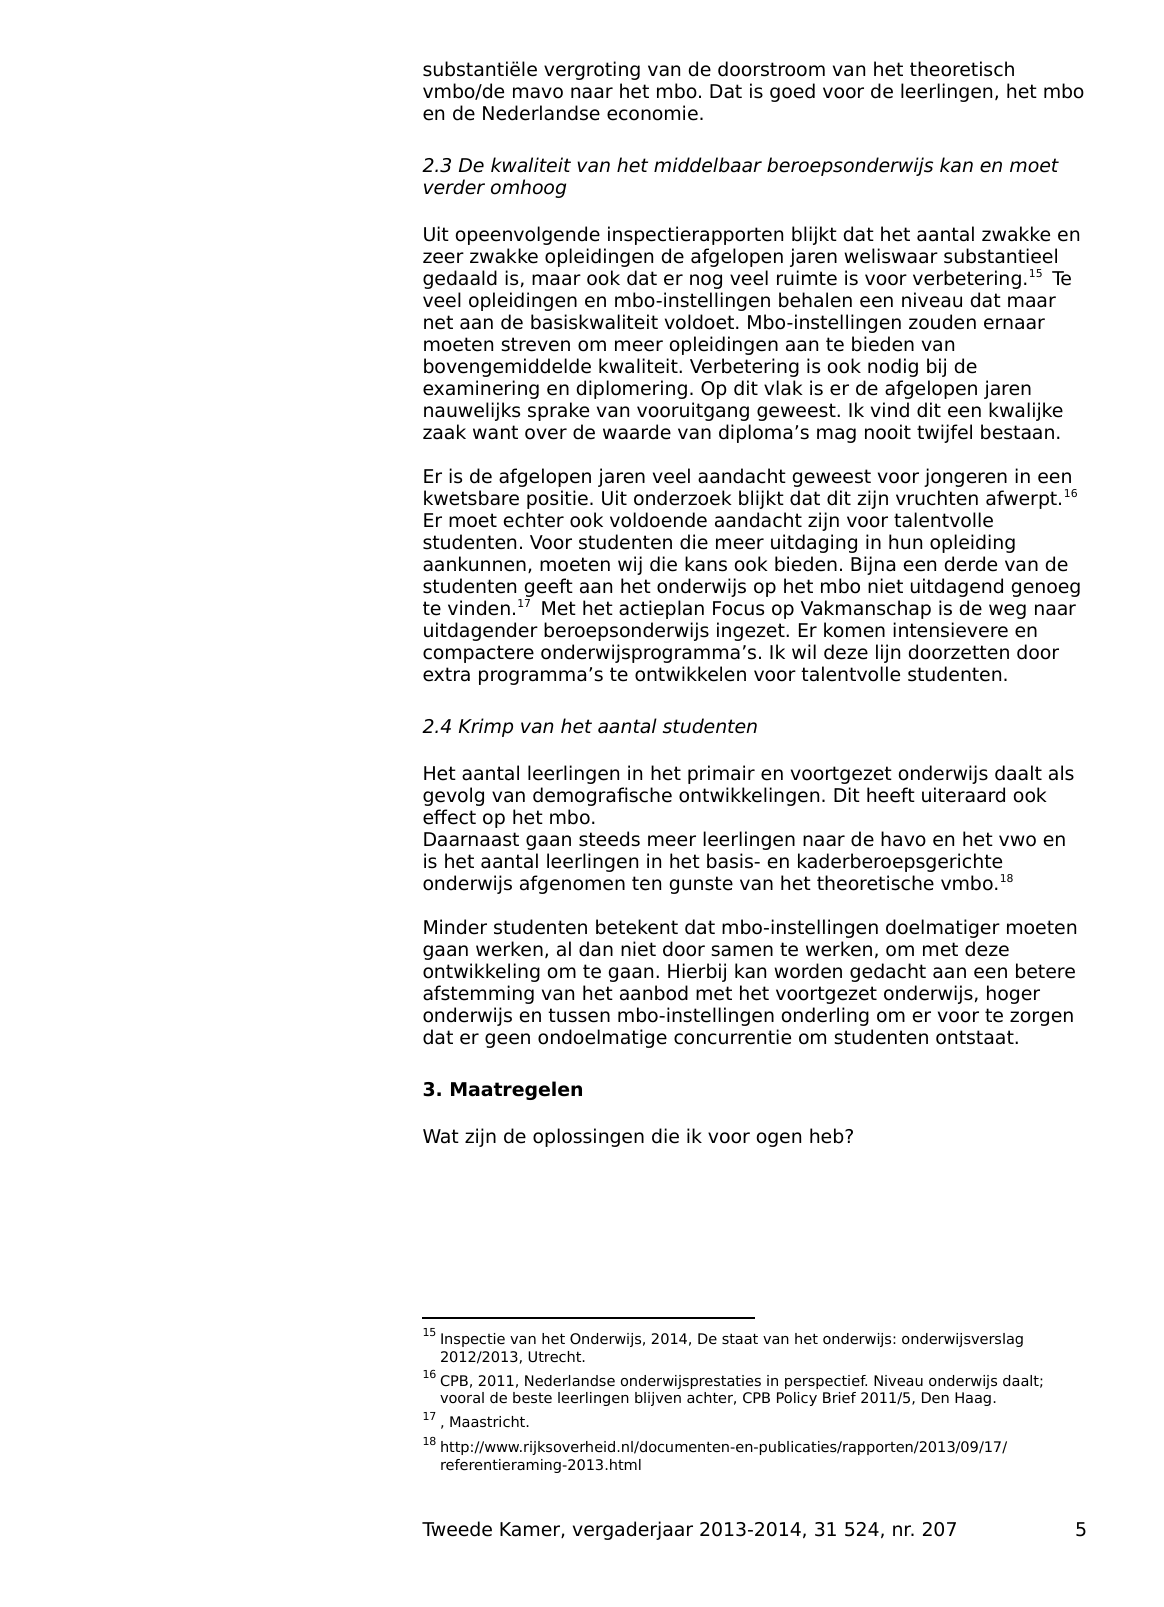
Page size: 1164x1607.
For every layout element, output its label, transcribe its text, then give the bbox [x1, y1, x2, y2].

text CPB, 2011, Nederlandse onderwijsprestaties in perspectief. Niveau onderwijs daalt; vooral de beste leerlingen blijven achter, CPB Policy Brief 2011/5, Den Haag. [422, 1368, 1087, 1407]
text Het aantal leerlingen in het primair en voortgezet onderwijs daalt als gevolg van demografische ontwikkelingen. Dit heeft uiteraard ook effect op het mbo. [422, 763, 1087, 829]
text Er is de afgelopen jaren veel aandacht geweest voor jongeren in een kwetsbare positie. Uit onderzoek blijkt dat dit zijn vruchten afwerpt. Er moet echter ook voldoende aandacht zijn voor talentvolle studenten. Voor studenten die meer uitdaging in hun opleiding aankunnen, moeten wij die kans ook bieden. Bijna een derde van de studenten geeft aan het onderwijs op het mbo niet uitdagend genoeg te vinden. Met het actieplan Focus op Vakmanschap is de weg naar uitdagender beroepsonderwijs ingezet. Er komen intensievere en compactere onderwijsprogramma’s. Ik wil deze lijn doorzetten door extra programma’s te ontwikkelen voor talentvolle studenten. [422, 466, 1087, 686]
text substantiële vergroting van de doorstroom van het theoretisch vmbo/de mavo naar het mbo. Dat is goed voor de leerlingen, het mbo en de Nederlandse economie. [422, 59, 1087, 125]
text Uit opeenvolgende inspectierapporten blijkt dat het aantal zwakke en zeer zwakke opleidingen de afgelopen jaren weliswaar substantieel gedaald is, maar ook dat er nog veel ruimte is voor verbetering. Te veel opleidingen en mbo-instellingen behalen een niveau dat maar net aan de basiskwaliteit voldoet. Mbo-instellingen zouden ernaar moeten streven om meer opleidingen aan te bieden van bovengemiddelde kwaliteit. Verbetering is ook nodig bij de examinering en diplomering. Op dit vlak is er de afgelopen jaren nauwelijks sprake van vooruitgang geweest. Ik vind dit een kwalijke zaak want over de waarde van diploma’s mag nooit twijfel bestaan. [422, 224, 1087, 444]
text Minder studenten betekent dat mbo-instellingen doelmatiger moeten gaan werken, al dan niet door samen te werken, om met deze ontwikkeling om te gaan. Hierbij kan worden gedacht aan een betere afstemming van het aanbod met het voortgezet onderwijs, hoger onderwijs en tussen mbo-instellingen onderling om er voor te zorgen dat er geen ondoelmatige concurrentie om studenten ontstaat. [422, 917, 1087, 1049]
subtitle 2.3 De kwaliteit van het middelbaar beroepsonderwijs kan en moet verder omhoog [422, 155, 1087, 199]
text , Maastricht. [422, 1410, 1087, 1432]
text http://www.rijksoverheid.nl/documenten-en-publicaties/rapporten/2013/09/17/referentieraming-2013.html [422, 1435, 1087, 1474]
subtitle 2.4 Krimp van het aantal studenten [422, 716, 1087, 738]
text Wat zijn de oplossingen die ik voor ogen heb? [422, 1126, 1087, 1148]
text Inspectie van het Onderwijs, 2014, De staat van het onderwijs: onderwijsverslag 2012/2013, Utrecht. [422, 1327, 1087, 1366]
text Daarnaast gaan steeds meer leerlingen naar de havo en het vwo en is het aantal leerlingen in het basis- en kaderberoepsgerichte onderwijs afgenomen ten gunste van het theoretische vmbo. [422, 829, 1087, 894]
subtitle 3. Maatregelen [422, 1079, 1087, 1101]
